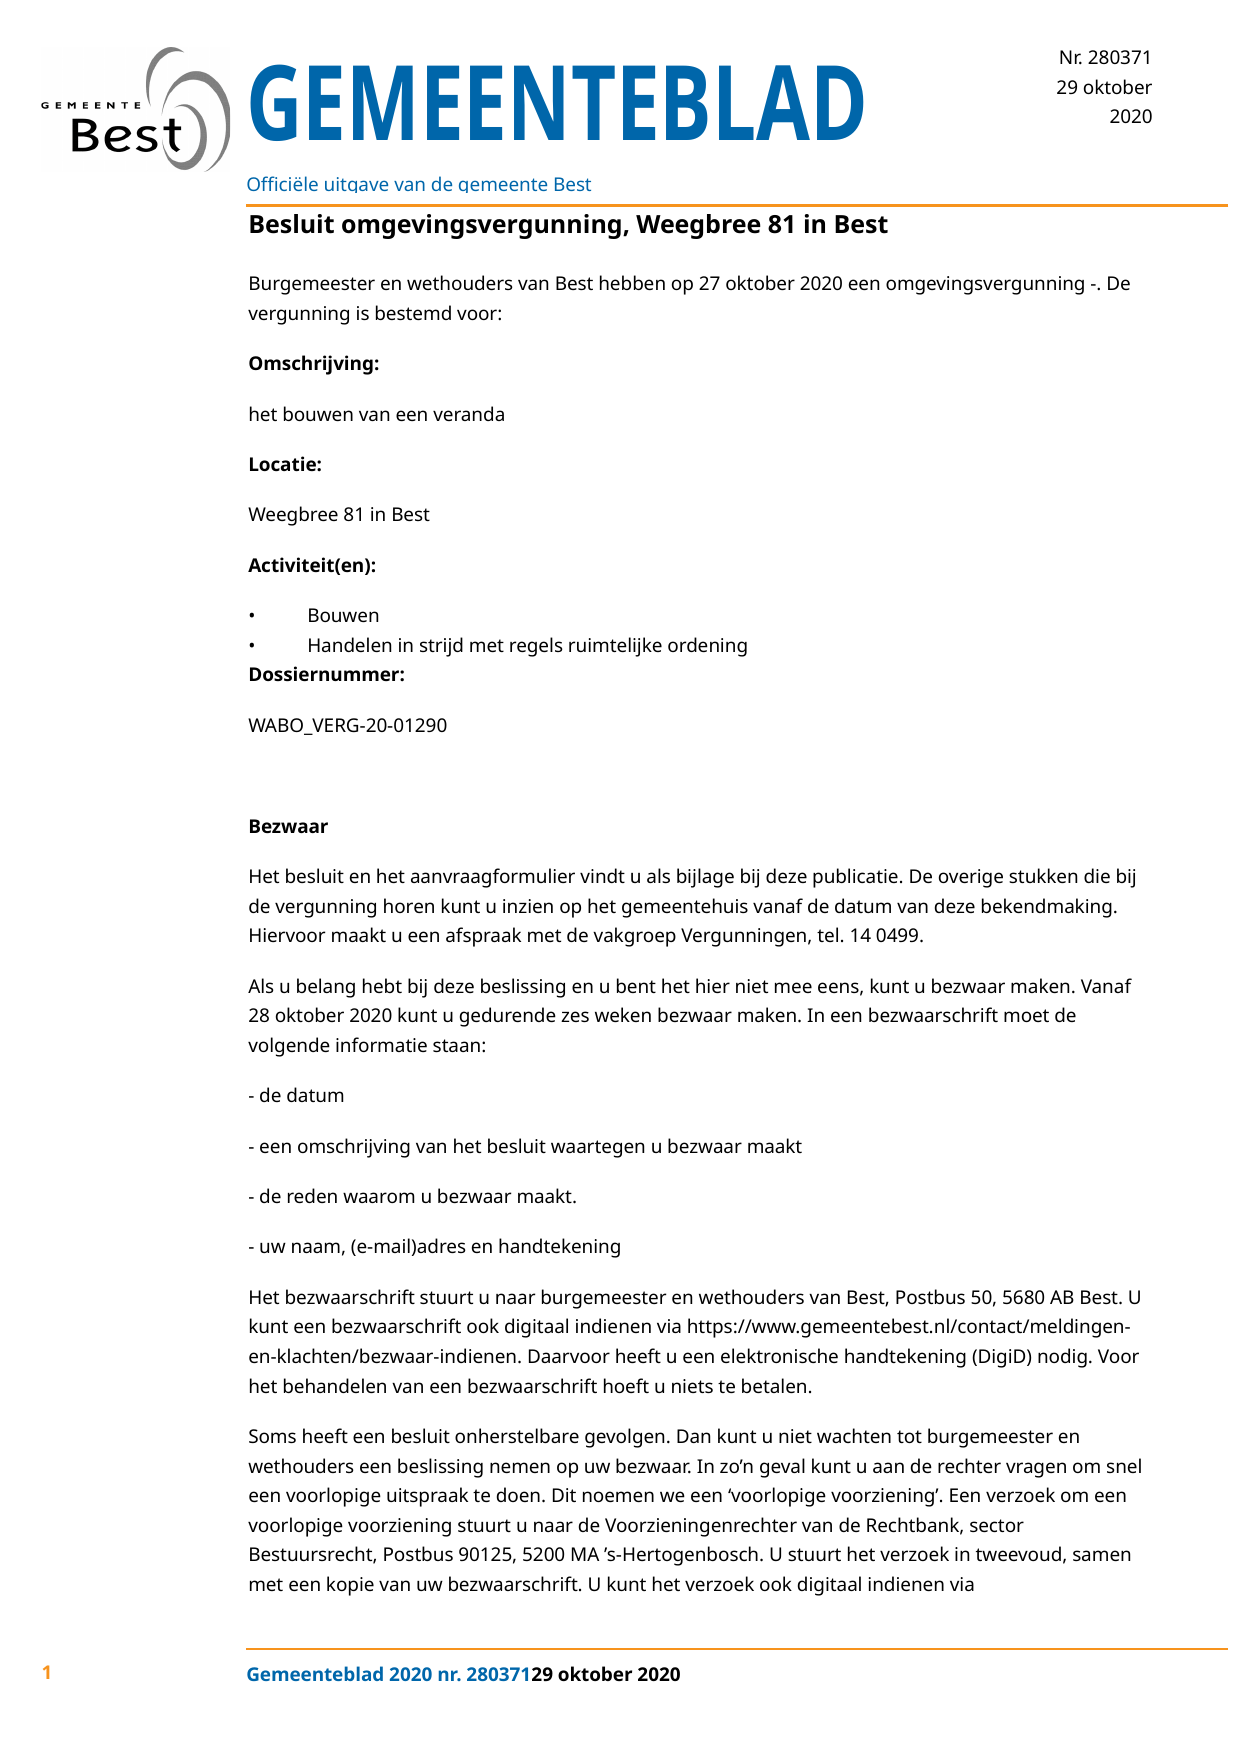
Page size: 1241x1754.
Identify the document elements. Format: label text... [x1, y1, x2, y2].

text Het besluit en het aanvraagformulier vindt u als bijlage bij deze publicatie. De overige stukken die bij de vergunning horen kunt u inzien op het gemeentehuis vanaf de datum van deze bekendmaking. Hiervoor maakt u een afspraak met de vakgroep Vergunningen, tel. 14 0499. [248, 863, 1152, 948]
text Locatie: [248, 451, 1152, 477]
text Omschrijving: [248, 350, 1152, 376]
text Besluit omgevingsvergunning, Weegbree 81 in Best [248, 207, 1152, 241]
text Bezwaar [248, 813, 1152, 838]
text Dossiernummer: [248, 662, 1152, 687]
text Als u belang hebt bij deze beslissing en u bent het hier niet mee eens, kunt u bezwaar maken. Vanaf 28 oktober 2020 kunt u gedurende zes weken bezwaar maken. In een bezwaarschrift moet de volgende informatie staan: [248, 973, 1152, 1058]
picture [41, 47, 231, 172]
text - de datum [248, 1082, 1152, 1108]
text - uw naam, (e-mail)adres en handtekening [248, 1234, 1152, 1259]
text Soms heeft een besluit onherstelbare gevolgen. Dan kunt u niet wachten tot burgemeester en wethouders een beslissing nemen op uw bezwaar. In zo’n geval kunt u aan de rechter vragen om snel een voorlopige uitspraak te doen. Dit noemen we een ‘voorlopige voorziening’. Een verzoek om een voorlopige voorziening stuurt u naar de Voorzieningenrechter van de Rechtbank, sector Bestuursrecht, Postbus 90125, 5200 MA ’s-Hertogenbosch. U stuurt het verzoek in tweevoud, samen met een kopie van uw bezwaarschrift. U kunt het verzoek ook digitaal indienen via [248, 1423, 1152, 1597]
text - de reden waarom u bezwaar maakt. [248, 1183, 1152, 1209]
text het bouwen van een veranda [248, 401, 1152, 426]
text Het bezwaarschrift stuurt u naar burgemeester en wethouders van Best, Postbus 50, 5680 AB Best. U kunt een bezwaarschrift ook digitaal indienen via https://www.gemeentebest.nl/contact/meldingen-en-klachten/bezwaar-indienen. Daarvoor heeft u een elektronische handtekening (DigiD) nodig. Voor het behandelen van een bezwaarschrift hoeft u niets te betalen. [248, 1284, 1152, 1398]
list Handelen in strijd met regels ruimtelijke ordening [248, 632, 1152, 658]
text Burgemeester en wethouders van Best hebben op 27 oktober 2020 een omgevingsvergunning -. De vergunning is bestemd voor: [248, 270, 1152, 326]
text Activiteit(en): [248, 552, 1152, 578]
list Bouwen [248, 602, 1152, 628]
text - een omschrijving van het besluit waartegen u bezwaar maakt [248, 1133, 1152, 1158]
text Weegbree 81 in Best [248, 502, 1152, 527]
text WABO_VERG-20-01290 [248, 712, 1152, 738]
